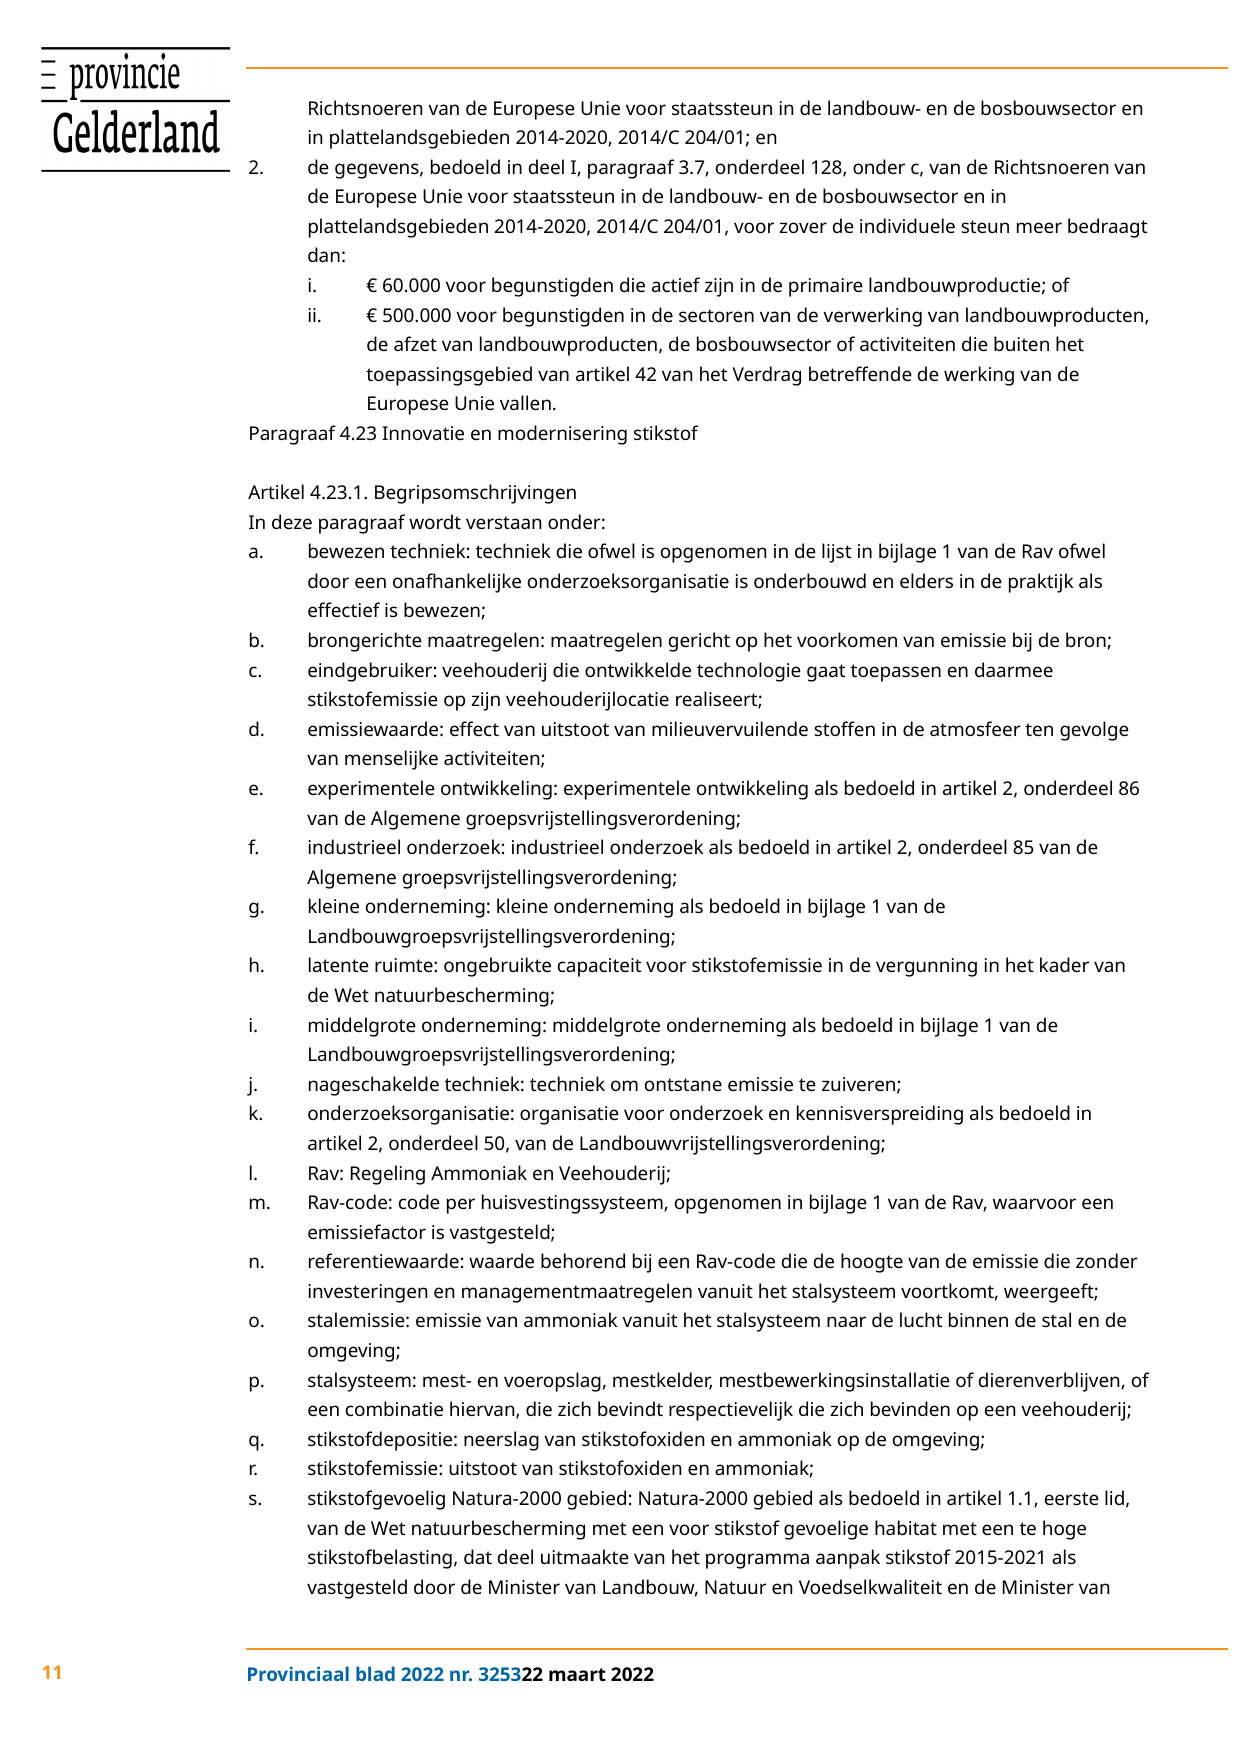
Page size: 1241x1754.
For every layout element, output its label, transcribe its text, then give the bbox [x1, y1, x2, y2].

list stalemissie: emissie van ammoniak vanuit het stalsysteem naar de lucht binnen de stal en de omgeving; [248, 1308, 1152, 1363]
list eindgebruiker: veehouderij die ontwikkelde technologie gaat toepassen en daarmee stikstofemissie op zijn veehouderijlocatie realiseert; [248, 657, 1152, 712]
list brongerichte maatregelen: maatregelen gericht op het voorkomen van emissie bij de bron; [248, 627, 1152, 653]
list stikstofemissie: uitstoot van stikstofoxiden en ammoniak; [248, 1456, 1152, 1481]
list stikstofgevoelig Natura-2000 gebied: Natura-2000 gebied als bedoeld in artikel 1.1, eerste lid, van de Wet natuurbescherming met een voor stikstof gevoelige habitat met een te hoge stikstofbelasting, dat deel uitmaakte van het programma aanpak stikstof 2015-2021 als vastgesteld door de Minister van Landbouw, Natuur en Voedselkwaliteit en de Minister van [248, 1485, 1152, 1600]
list industrieel onderzoek: industrieel onderzoek als bedoeld in artikel 2, onderdeel 85 van de Algemene groepsvrijstellingsverordening; [248, 834, 1152, 890]
list Rav-code: code per huisvestingssysteem, opgenomen in bijlage 1 van de Rav, waarvoor een emissiefactor is vastgesteld; [248, 1189, 1152, 1245]
list kleine onderneming: kleine onderneming als bedoeld in bijlage 1 van de Landbouwgroepsvrijstellingsverordening; [248, 893, 1152, 949]
list onderzoeksorganisatie: organisatie voor onderzoek en kennisverspreiding als bedoeld in artikel 2, onderdeel 50, van de Landbouwvrijstellingsverordening; [248, 1101, 1152, 1156]
list middelgrote onderneming: middelgrote onderneming als bedoeld in bijlage 1 van de Landbouwgroepsvrijstellingsverordening; [248, 1012, 1152, 1067]
list referentiewaarde: waarde behorend bij een Rav-code die de hoogte van de emissie die zonder investeringen en managementmaatregelen vanuit het stalsysteem voortkomt, weergeeft; [248, 1248, 1152, 1304]
list emissiewaarde: effect van uitstoot van milieuvervuilende stoffen in de atmosfeer ten gevolge van menselijke activiteiten; [248, 716, 1152, 771]
list latente ruimte: ongebruikte capaciteit voor stikstofemissie in de vergunning in het kader van de Wet natuurbescherming; [248, 953, 1152, 1008]
list € 60.000 voor begunstigden die actief zijn in de primaire landbouwproductie; of [307, 272, 1152, 298]
text Artikel 4.23.1. Begripsomschrijvingen [248, 479, 1152, 505]
text In deze paragraaf wordt verstaan onder: [248, 509, 1152, 535]
list Richtsnoeren van de Europese Unie voor staatssteun in de landbouw- en de bosbouwsector en in plattelandsgebieden 2014-2020, 2014/C 204/01; en [248, 95, 1152, 150]
list bewezen techniek: techniek die ofwel is opgenomen in de lijst in bijlage 1 van de Rav ofwel door een onafhankelijke onderzoeksorganisatie is onderbouwd en elders in de praktijk als effectief is bewezen; [248, 538, 1152, 623]
list € 500.000 voor begunstigden in de sectoren van de verwerking van landbouwproducten, de afzet van landbouwproducten, de bosbouwsector of activiteiten die buiten het toepassingsgebied van artikel 42 van het Verdrag betreffende de werking van de Europese Unie vallen. [307, 302, 1152, 416]
list de gegevens, bedoeld in deel I, paragraaf 3.7, onderdeel 128, onder c, van de Richtsnoeren van de Europese Unie voor staatssteun in de landbouw- en de bosbouwsector en in plattelandsgebieden 2014-2020, 2014/C 204/01, voor zover de individuele steun meer bedraagt dan: [248, 154, 1152, 268]
text Paragraaf 4.23 Innovatie en modernisering stikstof [248, 420, 1152, 446]
list Rav: Regeling Ammoniak en Veehouderij; [248, 1160, 1152, 1186]
list stalsysteem: mest- en voeropslag, mestkelder, mestbewerkingsinstallatie of dierenverblijven, of een combinatie hiervan, die zich bevindt respectievelijk die zich bevinden op een veehouderij; [248, 1367, 1152, 1422]
list experimentele ontwikkeling: experimentele ontwikkeling als bedoeld in artikel 2, onderdeel 86 van de Algemene groepsvrijstellingsverordening; [248, 775, 1152, 831]
picture [41, 47, 231, 172]
list nageschakelde techniek: techniek om ontstane emissie te zuiveren; [248, 1071, 1152, 1097]
list stikstofdepositie: neerslag van stikstofoxiden en ammoniak op de omgeving; [248, 1426, 1152, 1452]
